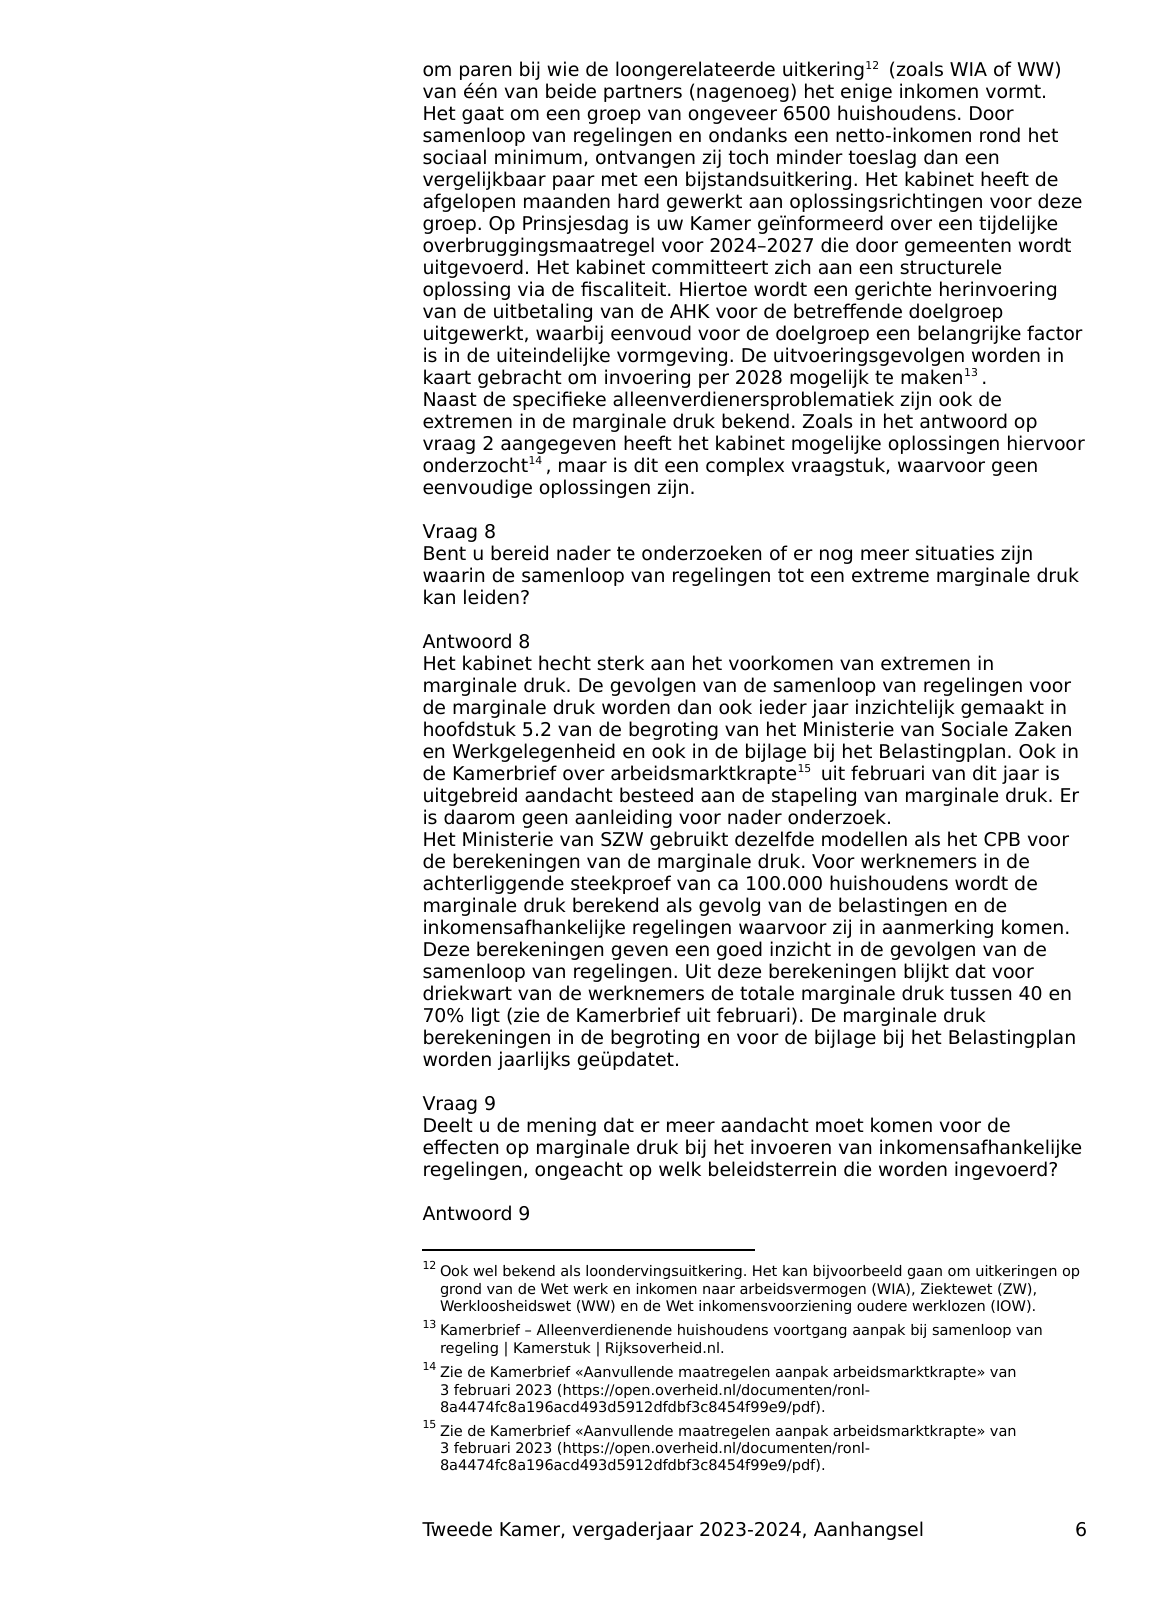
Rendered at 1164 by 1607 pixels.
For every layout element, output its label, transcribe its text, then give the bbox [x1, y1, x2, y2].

text Naast de specifieke alleenverdienersproblematiek zijn ook de extremen in de marginale druk bekend. Zoals in het antwoord op vraag 2 aangegeven heeft het kabinet mogelijke oplossingen hiervoor onderzocht, maar is dit een complex vraagstuk, waarvoor geen eenvoudige oplossingen zijn. [422, 389, 1087, 499]
text Zie de Kamerbrief «Aanvullende maatregelen aanpak arbeidsmarktkrapte» van 3 februari 2023 (https://open.overheid.nl/documenten/ronl-8a4474fc8a196acd493d5912dfdbf3c8454f99e9/pdf). [422, 1360, 1087, 1416]
text Vraag 8 [422, 521, 1087, 543]
text Vraag 9 [422, 1093, 1087, 1115]
text Het kabinet hecht sterk aan het voorkomen van extremen in marginale druk. De gevolgen van de samenloop van regelingen voor de marginale druk worden dan ook ieder jaar inzichtelijk gemaakt in hoofdstuk 5.2 van de begroting van het Ministerie van Sociale Zaken en Werkgelegenheid en ook in de bijlage bij het Belastingplan. Ook in de Kamerbrief over arbeidsmarktkrapte uit februari van dit jaar is uitgebreid aandacht besteed aan de stapeling van marginale druk. Er is daarom geen aanleiding voor nader onderzoek. [422, 653, 1087, 829]
text Bent u bereid nader te onderzoeken of er nog meer situaties zijn waarin de samenloop van regelingen tot een extreme marginale druk kan leiden? [422, 543, 1087, 609]
text Ook wel bekend als loondervingsuitkering. Het kan bijvoorbeeld gaan om uitkeringen op grond van de Wet werk en inkomen naar arbeidsvermogen (WIA), Ziektewet (ZW), Werkloosheidswet (WW) en de Wet inkomensvoorziening oudere werklozen (IOW). [422, 1259, 1087, 1315]
text Het Ministerie van SZW gebruikt dezelfde modellen als het CPB voor de berekeningen van de marginale druk. Voor werknemers in de achterliggende steekproef van ca 100.000 huishoudens wordt de marginale druk berekend als gevolg van de belastingen en de inkomensafhankelijke regelingen waarvoor zij in aanmerking komen. Deze berekeningen geven een goed inzicht in de gevolgen van de samenloop van regelingen. Uit deze berekeningen blijkt dat voor driekwart van de werknemers de totale marginale druk tussen 40 en 70% ligt (zie de Kamerbrief uit februari). De marginale druk berekeningen in de begroting en voor de bijlage bij het Belastingplan worden jaarlijks geüpdatet. [422, 829, 1087, 1071]
text Zie de Kamerbrief «Aanvullende maatregelen aanpak arbeidsmarktkrapte» van 3 februari 2023 (https://open.overheid.nl/documenten/ronl-8a4474fc8a196acd493d5912dfdbf3c8454f99e9/pdf). [422, 1418, 1087, 1474]
text Kamerbrief – Alleenverdienende huishoudens voortgang aanpak bij samenloop van regeling | Kamerstuk | Rijksoverheid.nl. [422, 1318, 1087, 1357]
text Antwoord 8 [422, 631, 1087, 653]
text Deelt u de mening dat er meer aandacht moet komen voor de effecten op marginale druk bij het invoeren van inkomensafhankelijke regelingen, ongeacht op welk beleidsterrein die worden ingevoerd? [422, 1115, 1087, 1181]
text om paren bij wie de loongerelateerde uitkering (zoals WIA of WW) van één van beide partners (nagenoeg) het enige inkomen vormt. Het gaat om een groep van ongeveer 6500 huishoudens. Door samenloop van regelingen en ondanks een netto-inkomen rond het sociaal minimum, ontvangen zij toch minder toeslag dan een vergelijkbaar paar met een bijstandsuitkering. Het kabinet heeft de afgelopen maanden hard gewerkt aan oplossingsrichtingen voor deze groep. Op Prinsjesdag is uw Kamer geïnformeerd over een tijdelijke overbruggingsmaatregel voor 2024–2027 die door gemeenten wordt uitgevoerd. Het kabinet committeert zich aan een structurele oplossing via de fiscaliteit. Hiertoe wordt een gerichte herinvoering van de uitbetaling van de AHK voor de betreffende doelgroep uitgewerkt, waarbij eenvoud voor de doelgroep een belangrijke factor is in de uiteindelijke vormgeving. De uitvoeringsgevolgen worden in kaart gebracht om invoering per 2028 mogelijk te maken. [422, 59, 1087, 389]
text Antwoord 9 [422, 1203, 1087, 1225]
